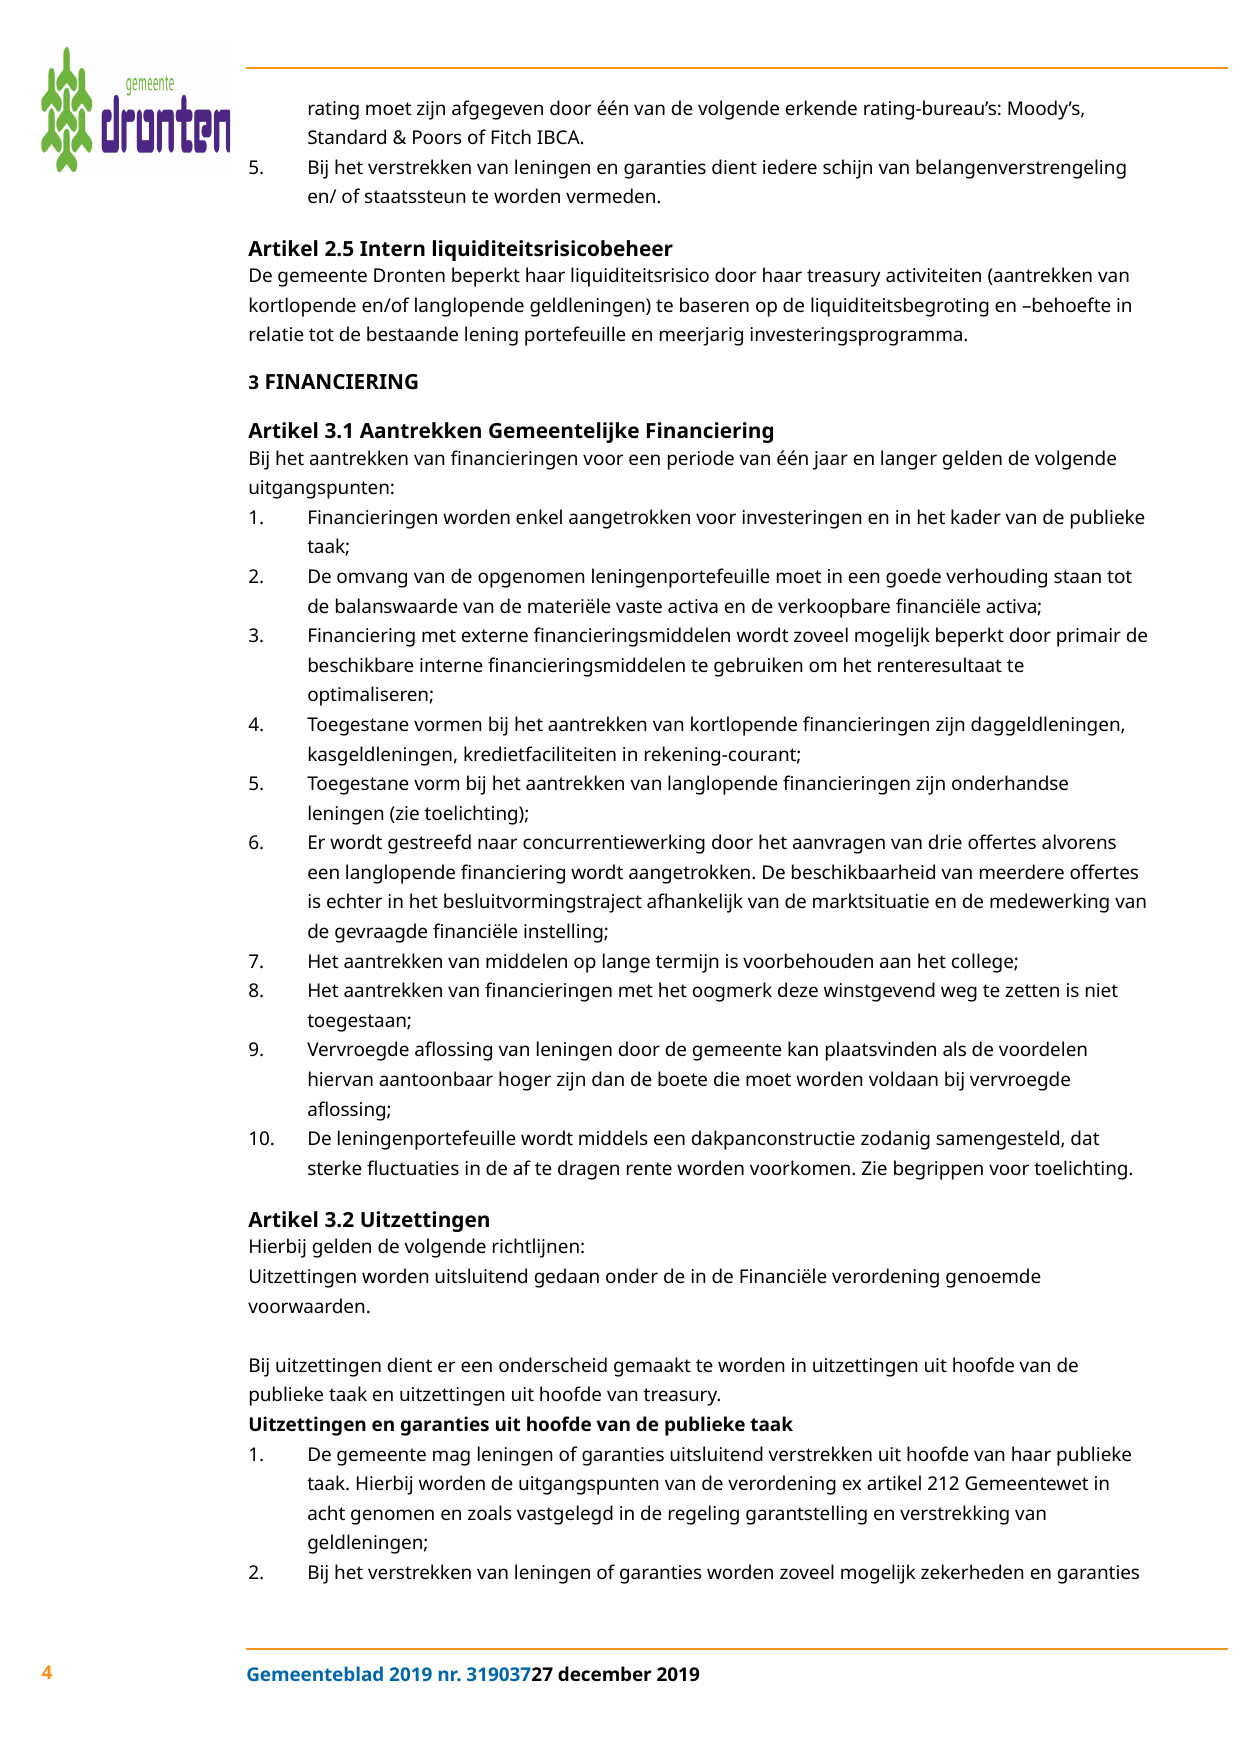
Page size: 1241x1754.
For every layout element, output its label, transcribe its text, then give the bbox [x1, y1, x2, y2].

list Vervroegde aflossing van leningen door de gemeente kan plaatsvinden als de voordelen hiervan aantoonbaar hoger zijn dan de boete die moet worden voldaan bij vervroegde aflossing; [248, 1037, 1152, 1121]
list Er wordt gestreefd naar concurrentiewerking door het aanvragen van drie offertes alvorens een langlopende financiering wordt aangetrokken. De beschikbaarheid van meerdere offertes is echter in het besluitvormingstraject afhankelijk van de marktsituatie en de medewerking van de gevraagde financiële instelling; [248, 829, 1152, 944]
text Bij het aantrekken van financieringen voor een periode van één jaar en langer gelden de volgende uitgangspunten: [248, 445, 1152, 500]
list Toegestane vorm bij het aantrekken van langlopende financieringen zijn onderhandse leningen (zie toelichting); [248, 770, 1152, 826]
list De gemeente mag leningen of garanties uitsluitend verstrekken uit hoofde van haar publieke taak. Hierbij worden de uitgangspunten van de verordening ex artikel 212 Gemeentewet in acht genomen en zoals vastgelegd in de regeling garantstelling en verstrekking van geldleningen; [248, 1441, 1152, 1555]
list Financiering met externe financieringsmiddelen wordt zoveel mogelijk beperkt door primair de beschikbare interne financieringsmiddelen te gebruiken om het renteresultaat te optimaliseren; [248, 622, 1152, 707]
text Artikel 2.5 Intern liquiditeitsrisicobeheer [248, 234, 1152, 262]
list De omvang van de opgenomen leningenportefeuille moet in een goede verhouding staan tot de balanswaarde van de materiële vaste activa en de verkoopbare financiële activa; [248, 563, 1152, 618]
list Bij het verstrekken van leningen en garanties dient iedere schijn van belangenverstrengeling en/ of staatssteun te worden vermeden. [248, 154, 1152, 209]
list De leningenportefeuille wordt middels een dakpanconstructie zodanig samengesteld, dat sterke fluctuaties in de af te dragen rente worden voorkomen. Zie begrippen voor toelichting. [248, 1125, 1152, 1181]
text Hierbij gelden de volgende richtlijnen: [248, 1234, 1152, 1259]
list Het aantrekken van middelen op lange termijn is voorbehouden aan het college; [248, 948, 1152, 973]
list rating moet zijn afgegeven door één van de volgende erkende rating-bureau’s: Moody’s, Standard & Poors of Fitch IBCA. [248, 95, 1152, 150]
list Het aantrekken van financieringen met het oogmerk deze winstgevend weg te zetten is niet toegestaan; [248, 977, 1152, 1033]
text De gemeente Dronten beperkt haar liquiditeitsrisico door haar treasury activiteiten (aantrekken van kortlopende en/of langlopende geldleningen) te baseren op de liquiditeitsbegroting en –behoefte in relatie tot de bestaande lening portefeuille en meerjarig investeringsprogramma. [248, 262, 1152, 347]
text Bij uitzettingen dient er een onderscheid gemaakt te worden in uitzettingen uit hoofde van de publieke taak en uitzettingen uit hoofde van treasury. [248, 1352, 1152, 1407]
list Toegestane vormen bij het aantrekken van kortlopende financieringen zijn daggeldleningen, kasgeldleningen, kredietfaciliteiten in rekening-courant; [248, 711, 1152, 766]
text Artikel 3.1 Aantrekken Gemeentelijke Financiering [248, 416, 1152, 445]
picture [41, 47, 231, 172]
text 3 FINANCIERING [248, 367, 1152, 396]
text Uitzettingen en garanties uit hoofde van de publieke taak [248, 1411, 1152, 1437]
text Uitzettingen worden uitsluitend gedaan onder de in de Financiële verordening genoemde voorwaarden. [248, 1263, 1152, 1319]
list Bij het verstrekken van leningen of garanties worden zoveel mogelijk zekerheden en garanties [248, 1559, 1152, 1585]
text Artikel 3.2 Uitzettingen [248, 1205, 1152, 1234]
list Financieringen worden enkel aangetrokken voor investeringen en in het kader van de publieke taak; [248, 504, 1152, 559]
